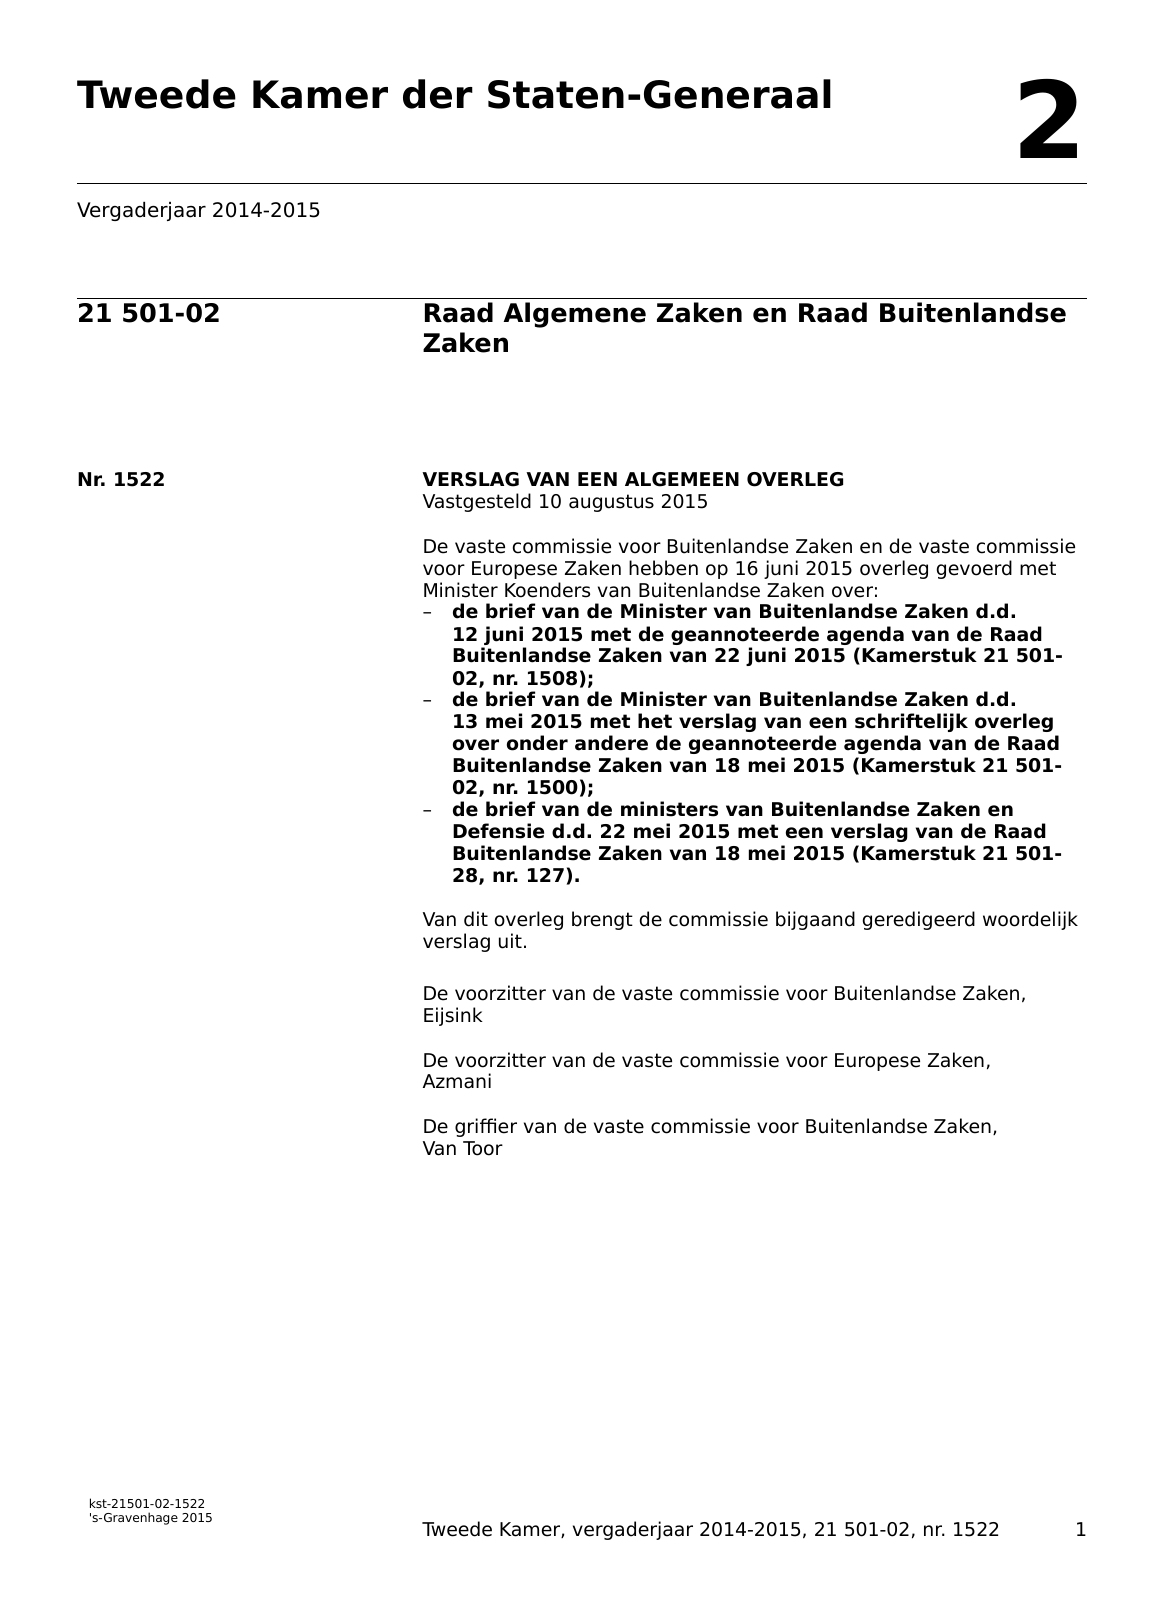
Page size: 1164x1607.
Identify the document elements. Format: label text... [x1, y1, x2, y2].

text De voorzitter van de vaste commissie voor Buitenlandse Zaken, Eijsink [422, 983, 1087, 1027]
text Vastgesteld 10 augustus 2015 [422, 491, 1087, 513]
text kst-21501-02-1522 [88, 1497, 323, 1511]
text Van dit overleg brengt de commissie bijgaand geredigeerd woordelijk verslag uit. [422, 909, 1087, 953]
text De voorzitter van de vaste commissie voor Europese Zaken, Azmani [422, 1049, 1087, 1093]
table_cell Vergaderjaar 2014-2015 [77, 184, 1087, 298]
table_header Tweede Kamer der Staten-Generaal [77, 59, 886, 183]
table_header 2 [886, 59, 1087, 183]
text 's-Gravenhage 2015 [88, 1511, 323, 1525]
text De griffier van de vaste commissie voor Buitenlandse Zaken, Van Toor [422, 1116, 1087, 1159]
text – de brief van de Minister van Buitenlandse Zaken d.d. 13 mei 2015 met het verslag van een schriftelijk overleg over onder andere de geannoteerde agenda van de Raad Buitenlandse Zaken van 18 mei 2015 (Kamerstuk 21 501-02, nr. 1500); [422, 689, 1087, 799]
text De vaste commissie voor Buitenlandse Zaken en de vaste commissie voor Europese Zaken hebben op 16 juni 2015 overleg gevoerd met Minister Koenders van Buitenlandse Zaken over: [422, 536, 1087, 601]
subtitle 21 501-02 Raad Algemene Zaken en Raad Buitenlandse Zaken [77, 299, 1087, 358]
subtitle Nr. 1522 VERSLAG VAN EEN ALGEMEEN OVERLEG [77, 469, 1087, 491]
text – de brief van de Minister van Buitenlandse Zaken d.d. 12 juni 2015 met de geannoteerde agenda van de Raad Buitenlandse Zaken van 22 juni 2015 (Kamerstuk 21 501-02, nr. 1508); [422, 601, 1087, 689]
text – de brief van de ministers van Buitenlandse Zaken en Defensie d.d. 22 mei 2015 met een verslag van de Raad Buitenlandse Zaken van 18 mei 2015 (Kamerstuk 21 501-28, nr. 127). [422, 799, 1087, 887]
